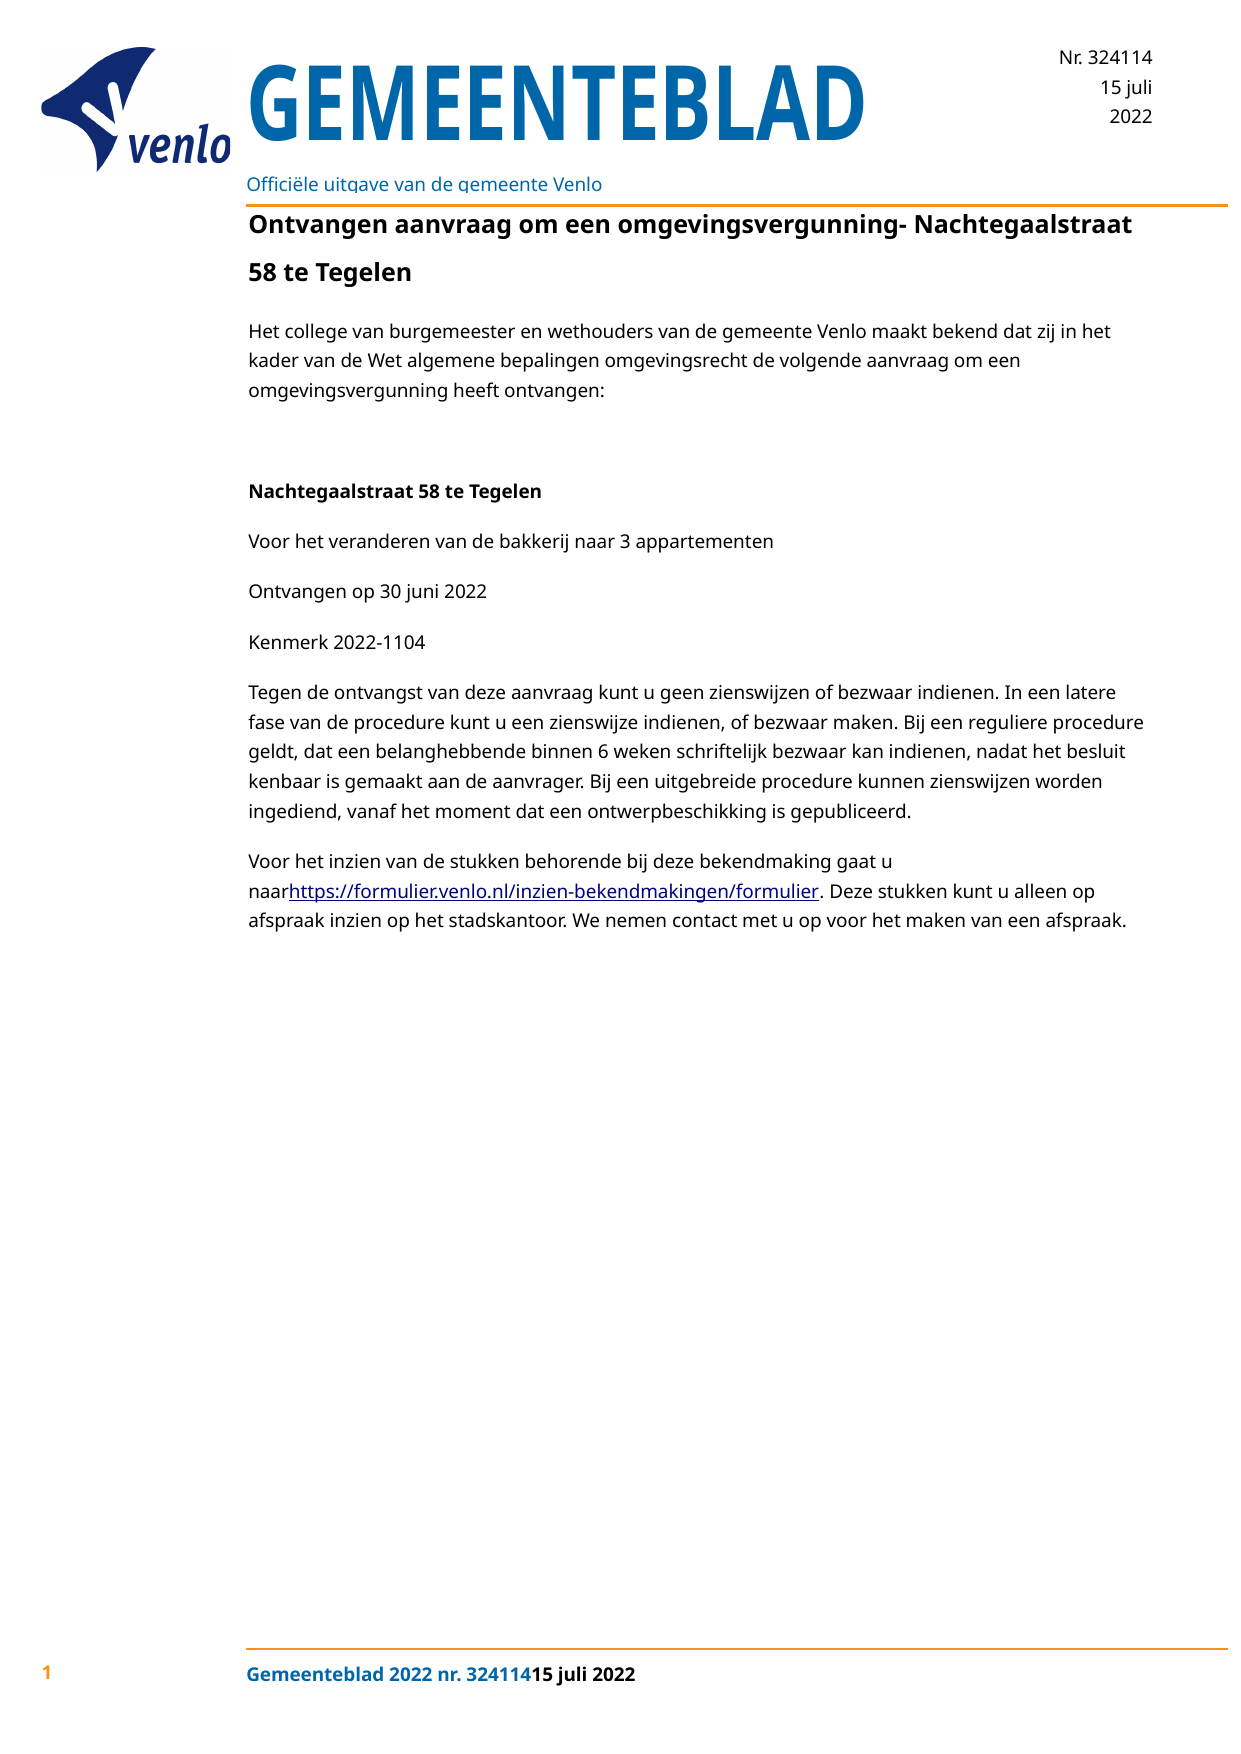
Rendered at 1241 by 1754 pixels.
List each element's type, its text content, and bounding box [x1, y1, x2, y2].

text Voor het veranderen van de bakkerij naar 3 appartementen [248, 528, 1152, 554]
text Voor het inzien van de stukken behorende bij deze bekendmaking gaat u naarhttps://formulier.venlo.nl/inzien-bekendmakingen/formulier. Deze stukken kunt u alleen op afspraak inzien op het stadskantoor. We nemen contact met u op voor het maken van een afspraak. [248, 848, 1152, 933]
text Het college van burgemeester en wethouders van de gemeente Venlo maakt bekend dat zij in het kader van de Wet algemene bepalingen omgevingsrecht de volgende aanvraag om een omgevingsvergunning heeft ontvangen: [248, 318, 1152, 403]
text Ontvangen op 30 juni 2022 [248, 579, 1152, 604]
text Ontvangen aanvraag om een omgevingsvergunning- Nachtegaalstraat 58 te Tegelen [248, 207, 1152, 288]
text Nachtegaalstraat 58 te Tegelen [248, 478, 1152, 504]
text Tegen de ontvangst van deze aanvraag kunt u geen zienswijzen of bezwaar indienen. In een latere fase van de procedure kunt u een zienswijze indienen, of bezwaar maken. Bij een reguliere procedure geldt, dat een belanghebbende binnen 6 weken schriftelijk bezwaar kan indienen, nadat het besluit kenbaar is gemaakt aan de aanvrager. Bij een uitgebreide procedure kunnen zienswijzen worden ingediend, vanaf het moment dat een ontwerpbeschikking is gepubliceerd. [248, 679, 1152, 824]
text Kenmerk 2022-1104 [248, 629, 1152, 655]
picture [41, 47, 231, 172]
